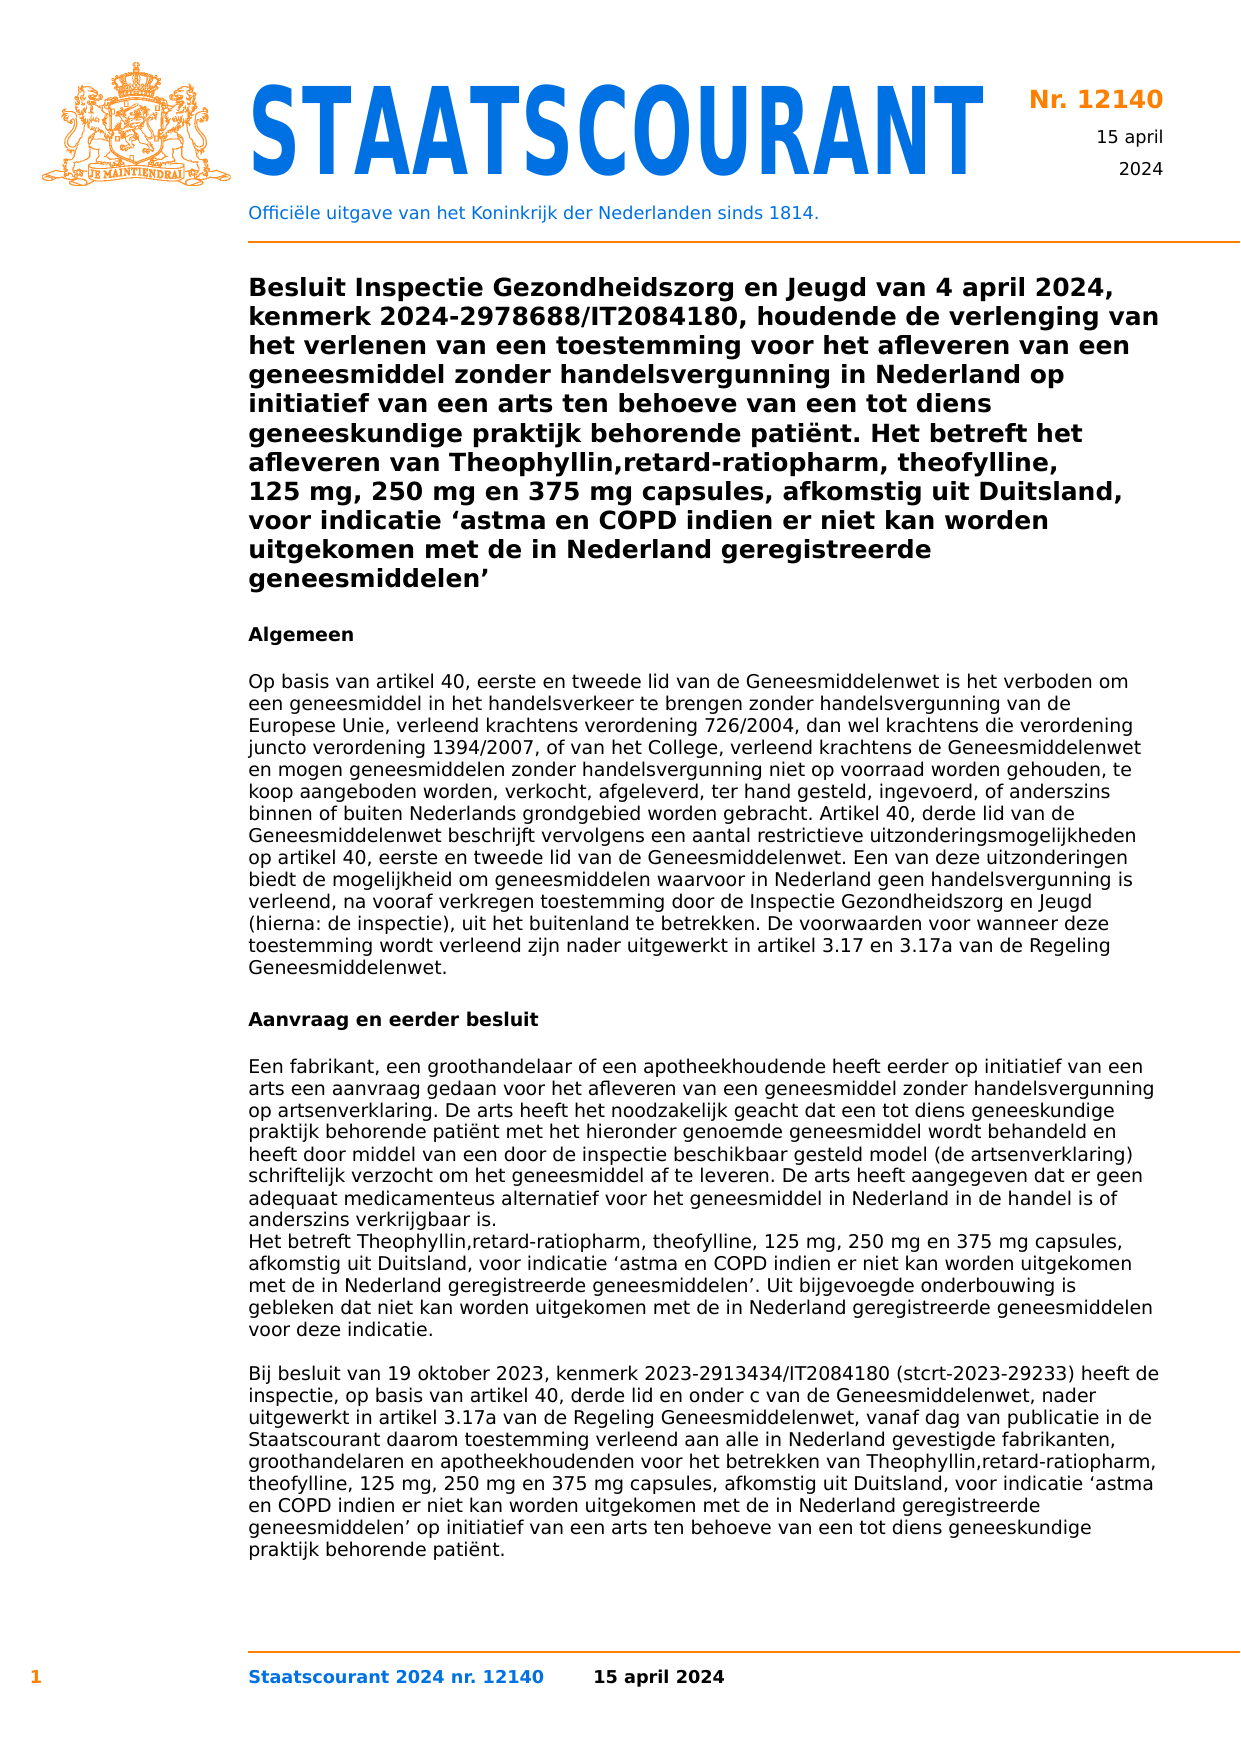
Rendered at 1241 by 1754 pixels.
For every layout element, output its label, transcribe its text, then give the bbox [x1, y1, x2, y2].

text Het betreft Theophyllin,retard-ratiopharm, theofylline, 125 mg, 250 mg en 375 mg capsules, afkomstig uit Duitsland, voor indicatie ‘astma en COPD indien er niet kan worden uitgekomen met de in Nederland geregistreerde geneesmiddelen’. Uit bijgevoegde onderbouwing is gebleken dat niet kan worden uitgekomen met de in Nederland geregistreerde geneesmiddelen voor deze indicatie. [248, 1231, 1163, 1341]
text Op basis van artikel 40, eerste en tweede lid van de Geneesmiddelenwet is het verboden om een geneesmiddel in het handelsverkeer te brengen zonder handelsvergunning van de Europese Unie, verleend krachtens verordening 726/2004, dan wel krachtens die verordening juncto verordening 1394/2007, of van het College, verleend krachtens de Geneesmiddelenwet en mogen geneesmiddelen zonder handelsvergunning niet op voorraad worden gehouden, te koop aangeboden worden, verkocht, afgeleverd, ter hand gesteld, ingevoerd, of anderszins binnen of buiten Nederlands grondgebied worden gebracht. Artikel 40, derde lid van de Geneesmiddelenwet beschrijft vervolgens een aantal restrictieve uitzonderingsmogelijkheden op artikel 40, eerste en tweede lid van de Geneesmiddelenwet. Een van deze uitzonderingen biedt de mogelijkheid om geneesmiddelen waarvoor in Nederland geen handelsvergunning is verleend, na vooraf verkregen toestemming door de Inspectie Gezondheidszorg en Jeugd (hierna: de inspectie), uit het buitenland te betrekken. De voorwaarden voor wanneer deze toestemming wordt verleend zijn nader uitgewerkt in artikel 3.17 en 3.17a van de Regeling Geneesmiddelenwet. [248, 671, 1163, 978]
table_header [25, 62, 248, 241]
subtitle Aanvraag en eerder besluit [248, 1008, 1163, 1031]
table_header Nr. 12140 [998, 62, 1240, 121]
subtitle Algemeen [248, 624, 1163, 646]
text Een fabrikant, een groothandelaar of een apotheekhoudende heeft eerder op initiatief van een arts een aanvraag gedaan voor het afleveren van een geneesmiddel zonder handelsvergunning op artsenverklaring. De arts heeft het noodzakelijk geacht dat een tot diens geneeskundige praktijk behorende patiënt met het hieronder genoemde geneesmiddel wordt behandeld en heeft door middel van een door de inspectie beschikbaar gesteld model (de artsenverklaring) schriftelijk verzocht om het geneesmiddel af te leveren. De arts heeft aangegeven dat er geen adequaat medicamenteus alternatief voor het geneesmiddel in Nederland in de handel is of anderszins verkrijgbaar is. [248, 1056, 1163, 1231]
table_cell 2024 [998, 153, 1240, 203]
table_cell 15 april [998, 121, 1240, 153]
subtitle Besluit Inspectie Gezondheidszorg en Jeugd van 4 april 2024, kenmerk 2024-2978688/IT2084180, houdende de verlenging van het verlenen van een toestemming voor het afleveren van een geneesmiddel zonder handelsvergunning in Nederland op initiatief van een arts ten behoeve van een tot diens geneeskundige praktijk behorende patiënt. Het betreft het afleveren van Theophyllin,retard-ratiopharm, theofylline, 125 mg, 250 mg en 375 mg capsules, afkomstig uit Duitsland, voor indicatie ‘astma en COPD indien er niet kan worden uitgekomen met de in Nederland geregistreerde geneesmiddelen’ [248, 273, 1163, 594]
table_header STAATSCOURANT [248, 62, 998, 203]
picture [41, 62, 231, 186]
text Bij besluit van 19 oktober 2023, kenmerk 2023-2913434/IT2084180 (stcrt-2023-29233) heeft de inspectie, op basis van artikel 40, derde lid en onder c van de Geneesmiddelenwet, nader uitgewerkt in artikel 3.17a van de Regeling Geneesmiddelenwet, vanaf dag van publicatie in de Staatscourant daarom toestemming verleend aan alle in Nederland gevestigde fabrikanten, groothandelaren en apotheekhoudenden voor het betrekken van Theophyllin,retard-ratiopharm, theofylline, 125 mg, 250 mg en 375 mg capsules, afkomstig uit Duitsland, voor indicatie ‘astma en COPD indien er niet kan worden uitgekomen met de in Nederland geregistreerde geneesmiddelen’ op initiatief van een arts ten behoeve van een tot diens geneeskundige praktijk behorende patiënt. [248, 1363, 1163, 1561]
table_cell Officiële uitgave van het Koninkrijk der Nederlanden sinds 1814. [248, 203, 1240, 241]
